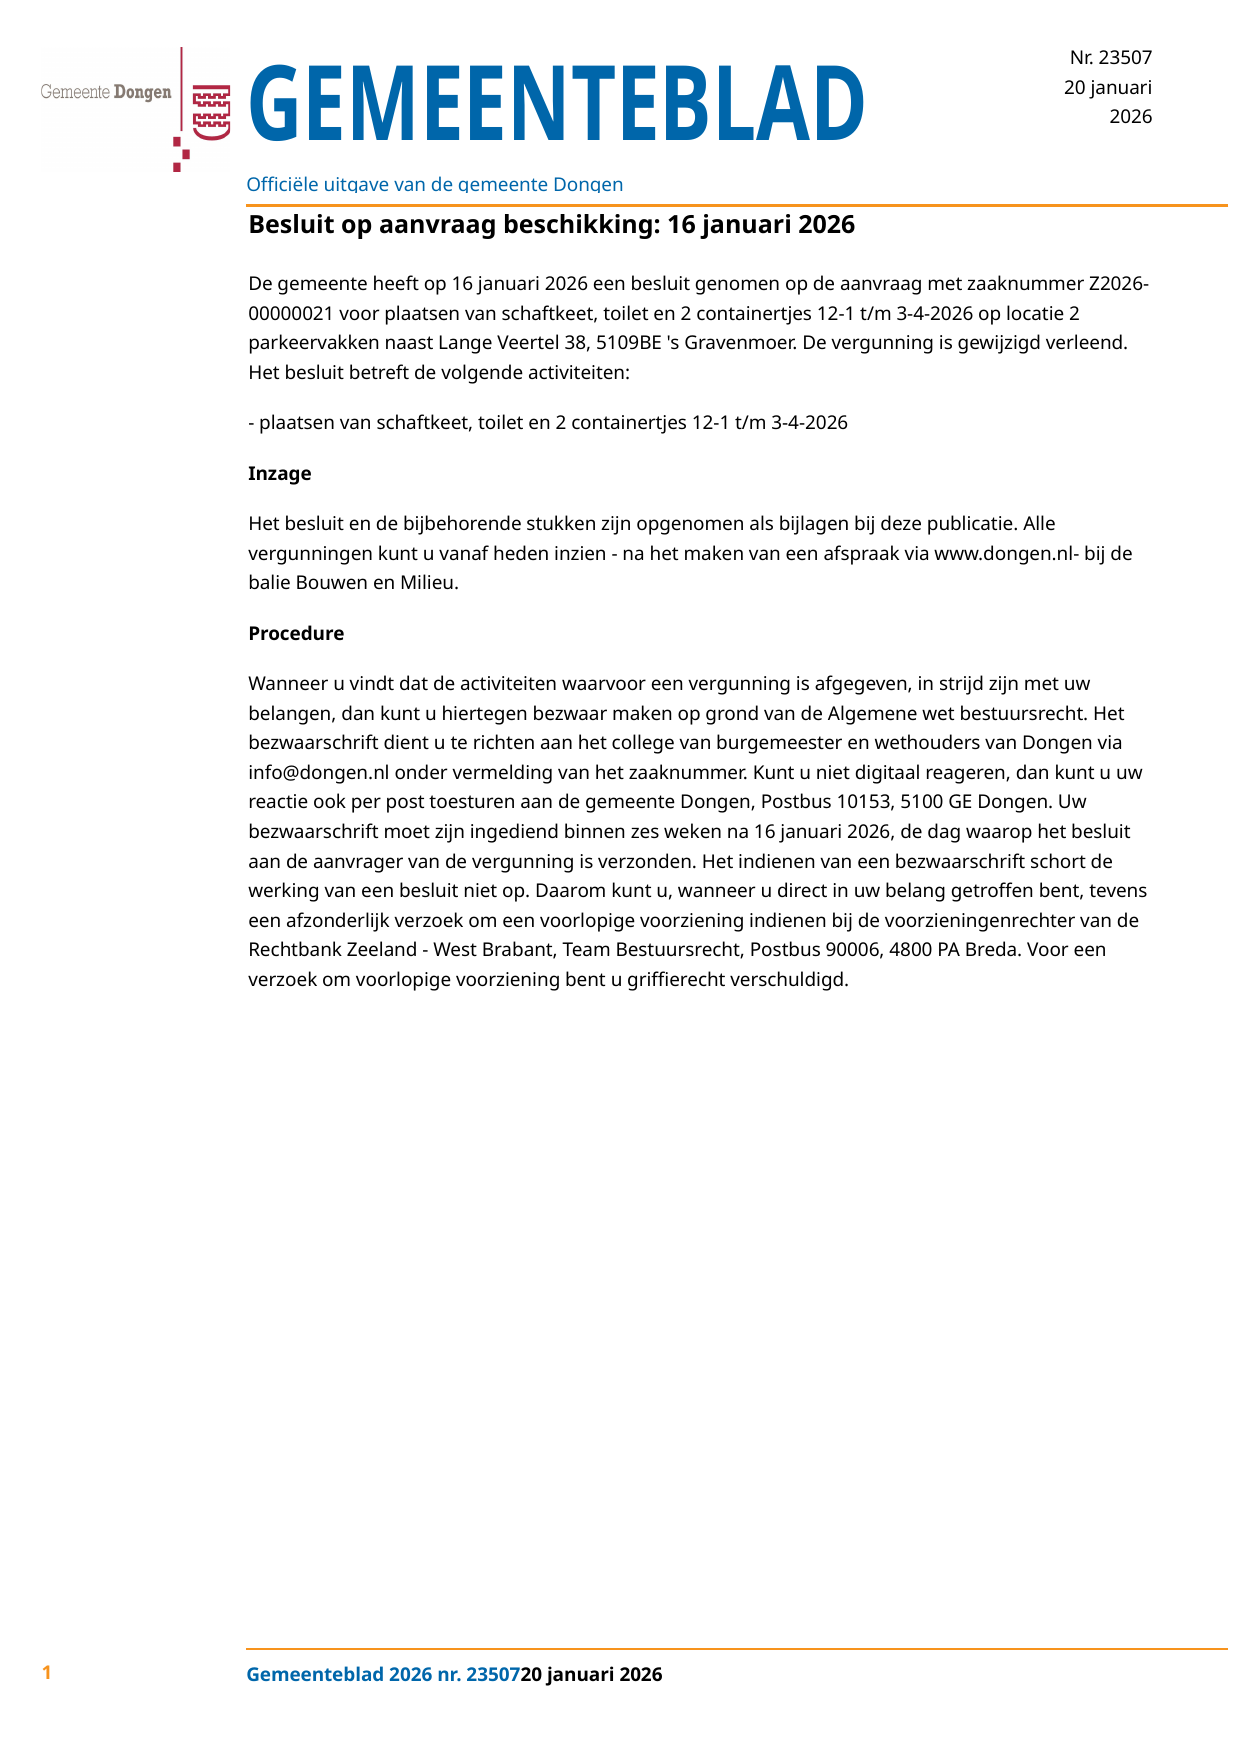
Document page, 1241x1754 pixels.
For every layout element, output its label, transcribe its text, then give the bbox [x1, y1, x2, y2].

text Procedure [248, 620, 1152, 646]
text Besluit op aanvraag beschikking: 16 januari 2026 [248, 207, 1152, 241]
text - plaatsen van schaftkeet, toilet en 2 containertjes 12-1 t/m 3-4-2026 [248, 409, 1152, 435]
text Wanneer u vindt dat de activiteiten waarvoor een vergunning is afgegeven, in strijd zijn met uw belangen, dan kunt u hiertegen bezwaar maken op grond van de Algemene wet bestuursrecht. Het bezwaarschrift dient u te richten aan het college van burgemeester en wethouders van Dongen via info@dongen.nl onder vermelding van het zaaknummer. Kunt u niet digitaal reageren, dan kunt u uw reactie ook per post toesturen aan de gemeente Dongen, Postbus 10153, 5100 GE Dongen. Uw bezwaarschrift moet zijn ingediend binnen zes weken na 16 januari 2026, de dag waarop het besluit aan de aanvrager van de vergunning is verzonden. Het indienen van een bezwaarschrift schort de werking van een besluit niet op. Daarom kunt u, wanneer u direct in uw belang getroffen bent, tevens een afzonderlijk verzoek om een voorlopige voorziening indienen bij de voorzieningenrechter van de Rechtbank Zeeland - West Brabant, Team Bestuursrecht, Postbus 90006, 4800 PA Breda. Voor een verzoek om voorlopige voorziening bent u griffierecht verschuldigd. [248, 670, 1152, 992]
picture [41, 47, 231, 172]
text De gemeente heeft op 16 januari 2026 een besluit genomen op de aanvraag met zaaknummer Z2026-00000021 voor plaatsen van schaftkeet, toilet en 2 containertjes 12-1 t/m 3-4-2026 op locatie 2 parkeervakken naast Lange Veertel 38, 5109BE 's Gravenmoer. De vergunning is gewijzigd verleend. Het besluit betreft de volgende activiteiten: [248, 270, 1152, 385]
text Het besluit en de bijbehorende stukken zijn opgenomen als bijlagen bij deze publicatie. Alle vergunningen kunt u vanaf heden inzien - na het maken van een afspraak via www.dongen.nl- bij de balie Bouwen en Milieu. [248, 510, 1152, 595]
text Inzage [248, 460, 1152, 486]
